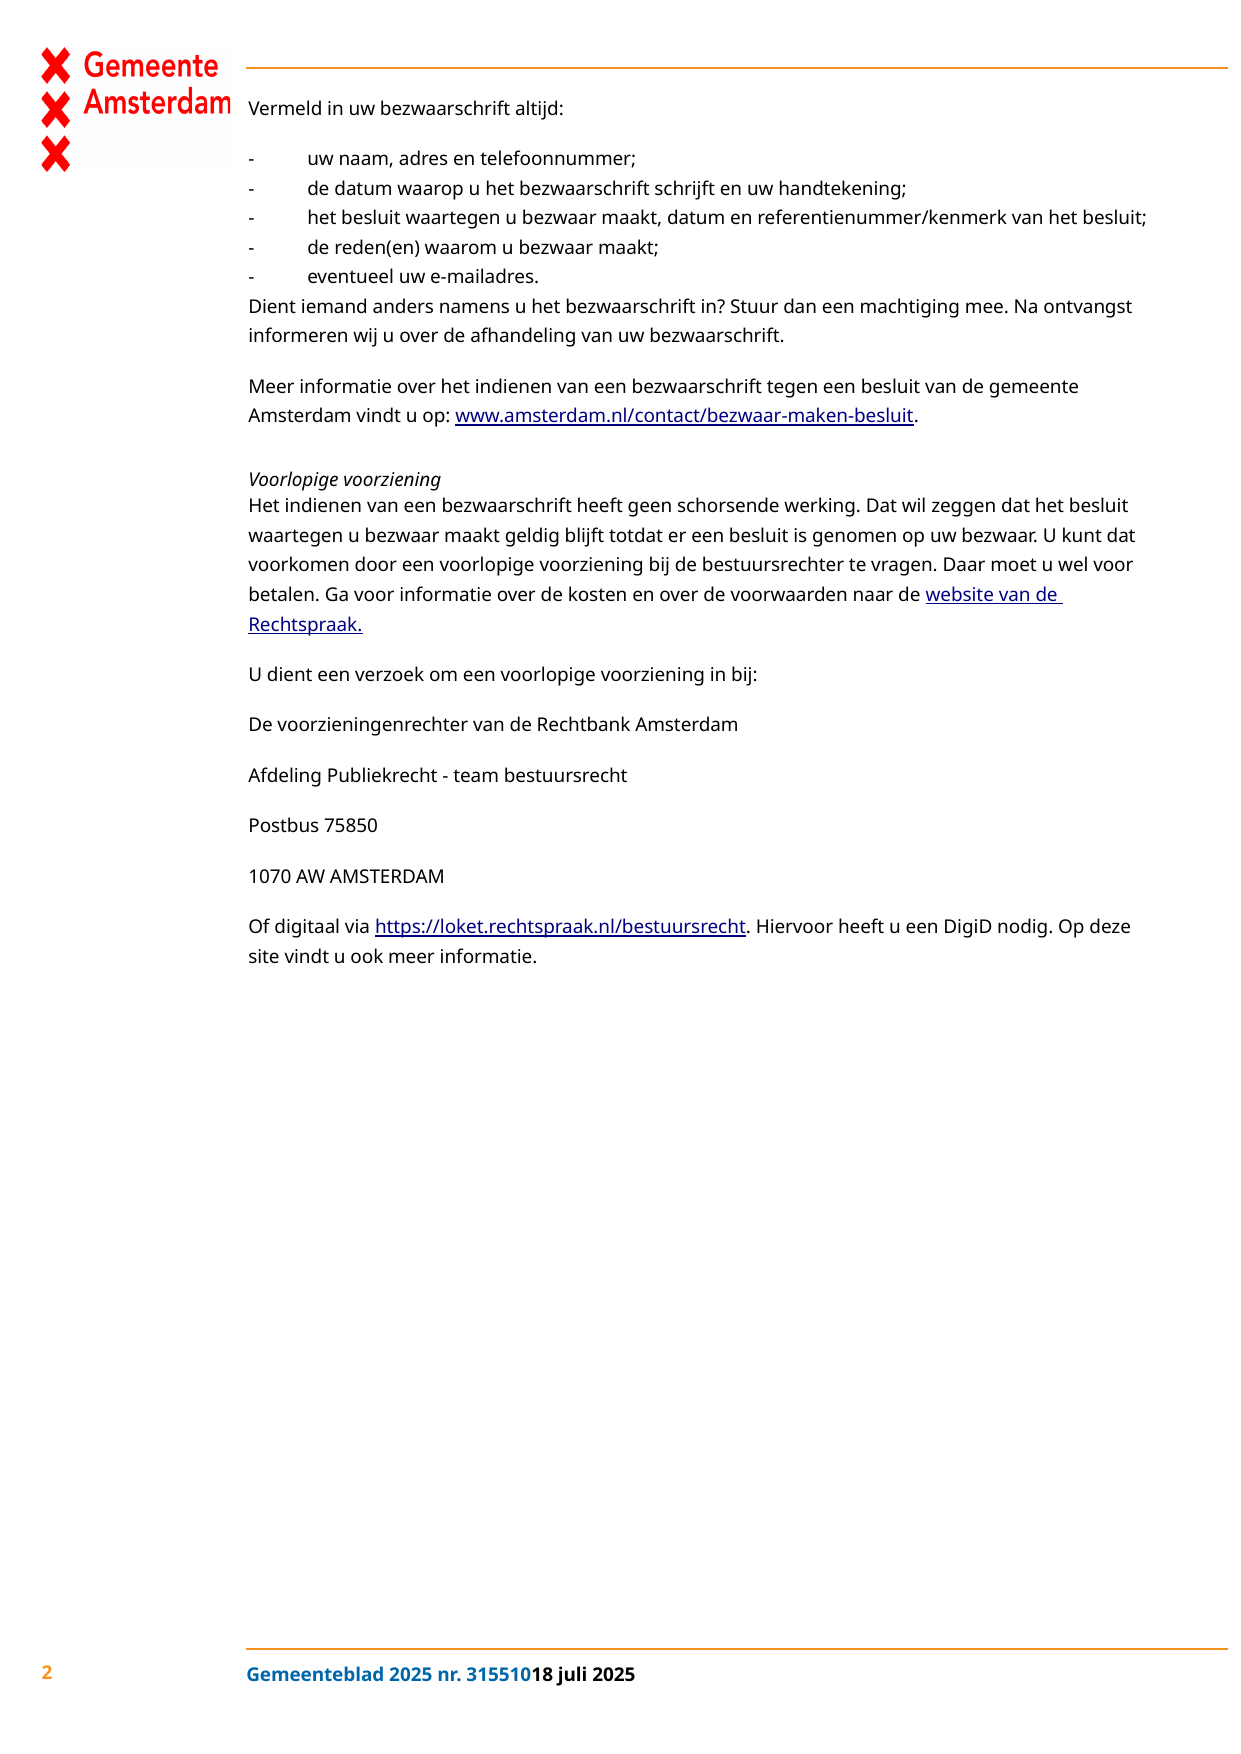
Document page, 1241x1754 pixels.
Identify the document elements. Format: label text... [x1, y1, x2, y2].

list eventueel uw e-mailadres. [248, 263, 1152, 289]
text 1070 AW AMSTERDAM [248, 863, 1152, 888]
text Of digitaal via https://loket.rechtspraak.nl/bestuursrecht. Hiervoor heeft u een DigiD nodig. Op deze site vindt u ook meer informatie. [248, 913, 1152, 968]
picture [41, 47, 231, 172]
text U dient een verzoek om een voorlopige voorziening in bij: [248, 661, 1152, 687]
list de datum waarop u het bezwaarschrift schrijft en uw handtekening; [248, 175, 1152, 201]
text Vermeld in uw bezwaarschrift altijd: [248, 95, 1152, 121]
text Het indienen van een bezwaarschrift heeft geen schorsende werking. Dat wil zeggen dat het besluit waartegen u bezwaar maakt geldig blijft totdat er een besluit is genomen op uw bezwaar. U kunt dat voorkomen door een voorlopige voorziening bij de bestuursrechter te vragen. Daar moet u wel voor betalen. Ga voor informatie over de kosten en over de voorwaarden naar de website van de Rechtspraak. [248, 492, 1152, 636]
text Meer informatie over het indienen van een bezwaarschrift tegen een besluit van de gemeente Amsterdam vindt u op: www.amsterdam.nl/contact/bezwaar-maken-besluit. [248, 373, 1152, 428]
text Dient iemand anders namens u het bezwaarschrift in? Stuur dan een machtiging mee. Na ontvangst informeren wij u over de afhandeling van uw bezwaarschrift. [248, 293, 1152, 348]
text Postbus 75850 [248, 812, 1152, 838]
text Afdeling Publiekrecht - team bestuursrecht [248, 762, 1152, 788]
text Voorlopige voorziening [248, 467, 1152, 492]
list het besluit waartegen u bezwaar maakt, datum en referentienummer/kenmerk van het besluit; [248, 204, 1152, 230]
list de reden(en) waarom u bezwaar maakt; [248, 234, 1152, 260]
text De voorzieningenrechter van de Rechtbank Amsterdam [248, 712, 1152, 737]
list uw naam, adres en telefoonnummer; [248, 145, 1152, 171]
